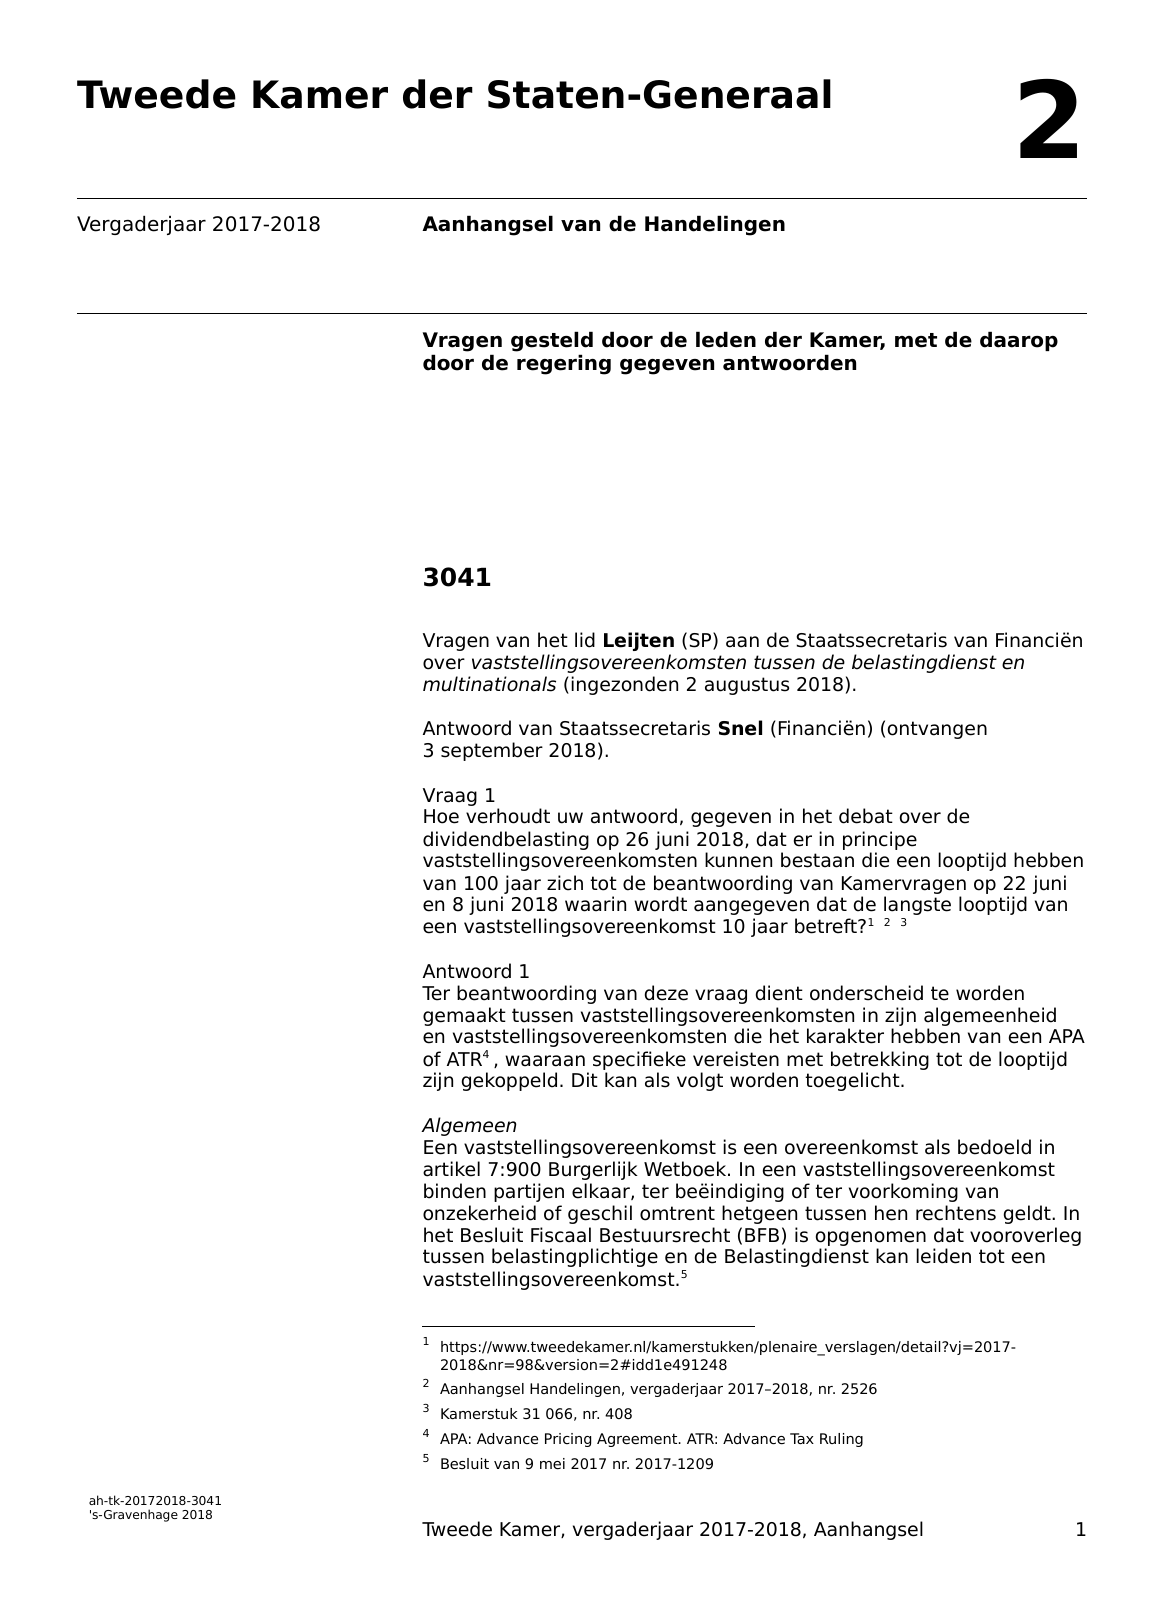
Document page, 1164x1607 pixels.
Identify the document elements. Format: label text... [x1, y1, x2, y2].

text Vragen van het lid Leijten (SP) aan de Staatssecretaris van Financiën over vaststellingsovereenkomsten tussen de belastingdienst en multinationals (ingezonden 2 augustus 2018). [422, 630, 1087, 696]
table_header 2 [886, 59, 1087, 198]
text Kamerstuk 31 066, nr. 408 [422, 1402, 1087, 1424]
text APA: Advance Pricing Agreement. ATR: Advance Tax Ruling [422, 1427, 1087, 1449]
text Een vaststellingsovereenkomst is een overeenkomst als bedoeld in artikel 7:900 Burgerlijk Wetboek. In een vaststellingsovereenkomst binden partijen elkaar, ter beëindiging of ter voorkoming van onzekerheid of geschil omtrent hetgeen tussen hen rechtens geldt. In het Besluit Fiscaal Bestuursrecht (BFB) is opgenomen dat vooroverleg tussen belastingplichtige en de Belastingdienst kan leiden tot een vaststellingsovereenkomst. [422, 1137, 1087, 1290]
text Besluit van 9 mei 2017 nr. 2017-1209 [422, 1452, 1087, 1474]
text Hoe verhoudt uw antwoord, gegeven in het debat over de dividendbelasting op 26 juni 2018, dat er in principe vaststellingsovereenkomsten kunnen bestaan die een looptijd hebben van 100 jaar zich tot de beantwoording van Kamervragen op 22 juni en 8 juni 2018 waarin wordt aangegeven dat de langste looptijd van een vaststellingsovereenkomst 10 jaar betreft? [422, 806, 1087, 938]
text Aanhangsel Handelingen, vergaderjaar 2017–2018, nr. 2526 [422, 1377, 1087, 1399]
text 3041 [422, 563, 1087, 592]
table_header Tweede Kamer der Staten-Generaal [77, 59, 886, 198]
table_cell [77, 314, 422, 375]
text Ter beantwoording van deze vraag dient onderscheid te worden gemaakt tussen vaststellingsovereenkomsten in zijn algemeenheid en vaststellingsovereenkomsten die het karakter hebben van een APA of ATR, waaraan specifieke vereisten met betrekking tot de looptijd zijn gekoppeld. Dit kan als volgt worden toegelicht. [422, 982, 1087, 1092]
text https://www.tweedekamer.nl/kamerstukken/plenaire_verslagen/detail?vj=2017-2018&nr=98&version=2#idd1e491248 [422, 1335, 1087, 1374]
table_cell Vergaderjaar 2017-2018 [77, 199, 422, 313]
text Antwoord 1 [422, 961, 1087, 982]
text 's-Gravenhage 2018 [88, 1508, 323, 1522]
text ah-tk-20172018-3041 [88, 1494, 323, 1508]
table_cell Vragen gesteld door de leden der Kamer, met de daarop door de regering gegeven antwoorden [422, 314, 1087, 375]
text Algemeen [422, 1114, 1087, 1137]
text Vraag 1 [422, 784, 1087, 806]
table_cell Aanhangsel van de Handelingen [422, 199, 1087, 313]
text Antwoord van Staatssecretaris Snel (Financiën) (ontvangen 3 september 2018). [422, 718, 1087, 762]
